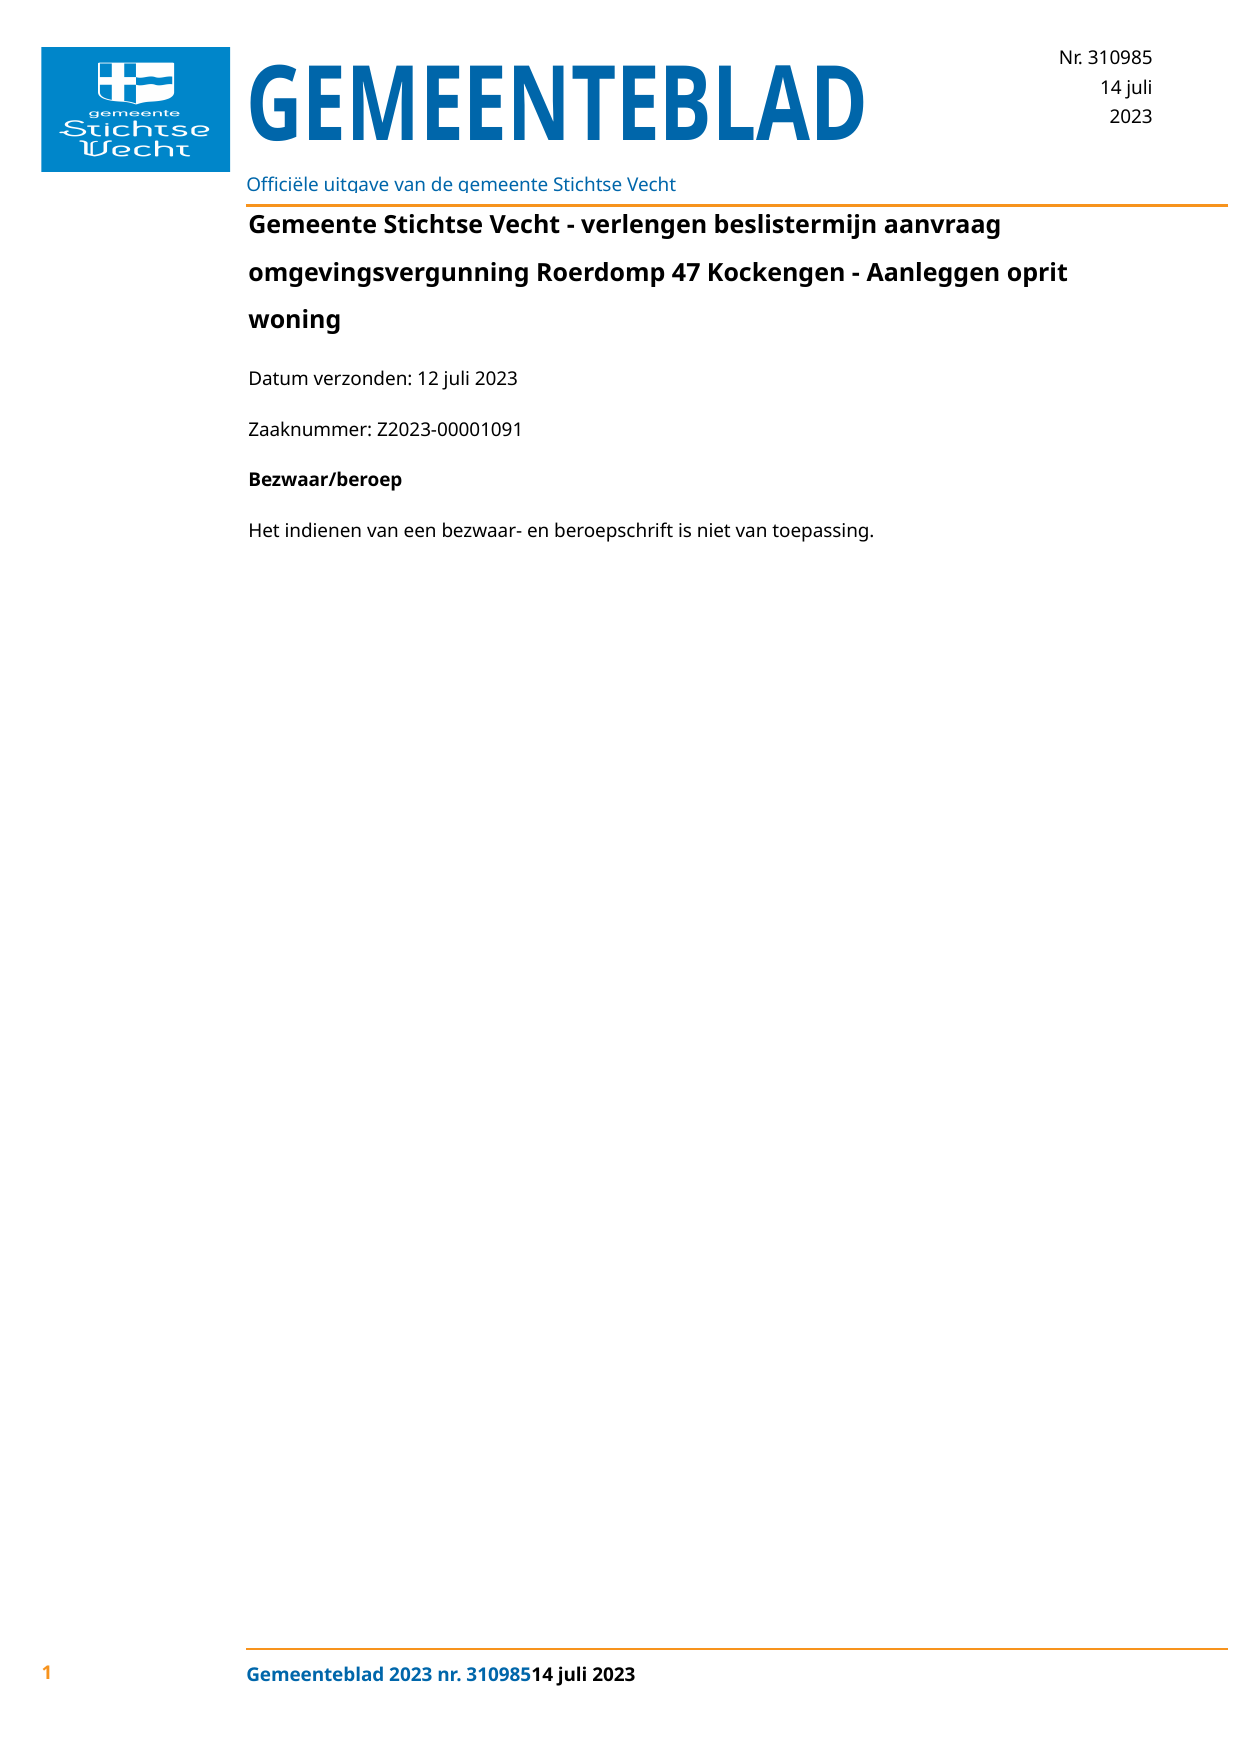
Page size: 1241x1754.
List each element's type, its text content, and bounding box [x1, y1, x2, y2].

text Zaaknummer: Z2023-00001091 [248, 416, 1152, 442]
picture [137, 63, 174, 103]
text Gemeente Stichtse Vecht - verlengen beslistermijn aanvraag omgevingsvergunning Roerdomp 47 Kockengen - Aanleggen oprit woning [248, 207, 1152, 336]
text Het indienen van een bezwaar- en beroepschrift is niet van toepassing. [248, 517, 1152, 542]
text Bezwaar/beroep [248, 466, 1152, 492]
text Datum verzonden: 12 juli 2023 [248, 366, 1152, 391]
picture [99, 63, 135, 101]
